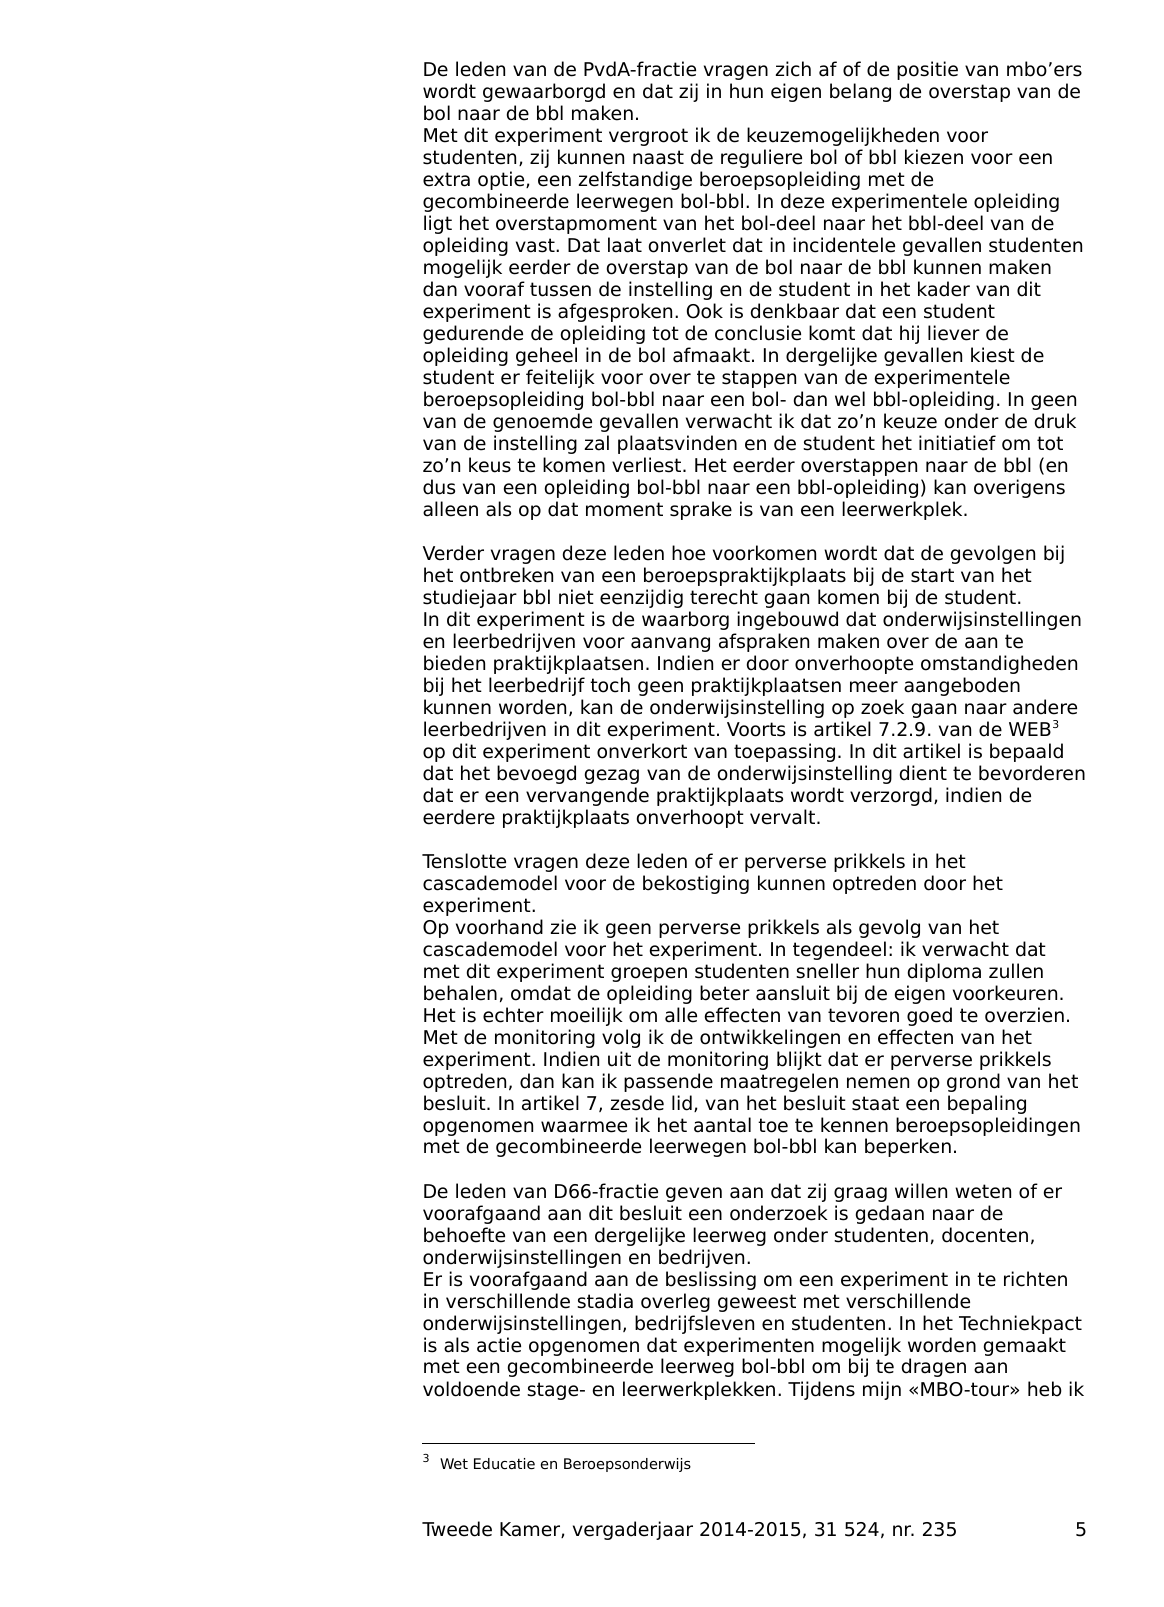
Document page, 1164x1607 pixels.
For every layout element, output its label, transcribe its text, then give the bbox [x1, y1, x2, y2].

text In dit experiment is de waarborg ingebouwd dat onderwijsinstellingen en leerbedrijven voor aanvang afspraken maken over de aan te bieden praktijkplaatsen. Indien er door onverhoopte omstandigheden bij het leerbedrijf toch geen praktijkplaatsen meer aangeboden kunnen worden, kan de onderwijsinstelling op zoek gaan naar andere leerbedrijven in dit experiment. Voorts is artikel 7.2.9. van de WEB op dit experiment onverkort van toepassing. In dit artikel is bepaald dat het bevoegd gezag van de onderwijsinstelling dient te bevorderen dat er een vervangende praktijkplaats wordt verzorgd, indien de eerdere praktijkplaats onverhoopt vervalt. [422, 609, 1087, 828]
text De leden van D66-fractie geven aan dat zij graag willen weten of er voorafgaand aan dit besluit een onderzoek is gedaan naar de behoefte van een dergelijke leerweg onder studenten, docenten, onderwijsinstellingen en bedrijven. [422, 1181, 1087, 1268]
text Op voorhand zie ik geen perverse prikkels als gevolg van het cascademodel voor het experiment. In tegendeel: ik verwacht dat met dit experiment groepen studenten sneller hun diploma zullen behalen, omdat de opleiding beter aansluit bij de eigen voorkeuren. Het is echter moeilijk om alle effecten van tevoren goed te overzien. Met de monitoring volg ik de ontwikkelingen en effecten van het experiment. Indien uit de monitoring blijkt dat er perverse prikkels optreden, dan kan ik passende maatregelen nemen op grond van het besluit. In artikel 7, zesde lid, van het besluit staat een bepaling opgenomen waarmee ik het aantal toe te kennen beroepsopleidingen met de gecombineerde leerwegen bol-bbl kan beperken. [422, 917, 1087, 1158]
text Tenslotte vragen deze leden of er perverse prikkels in het cascademodel voor de bekostiging kunnen optreden door het experiment. [422, 851, 1087, 917]
text Verder vragen deze leden hoe voorkomen wordt dat de gevolgen bij het ontbreken van een beroepspraktijkplaats bij de start van het studiejaar bbl niet eenzijdig terecht gaan komen bij de student. [422, 543, 1087, 609]
text De leden van de PvdA-fractie vragen zich af of de positie van mbo’ers wordt gewaarborgd en dat zij in hun eigen belang de overstap van de bol naar de bbl maken. [422, 59, 1087, 125]
text Met dit experiment vergroot ik de keuzemogelijkheden voor studenten, zij kunnen naast de reguliere bol of bbl kiezen voor een extra optie, een zelfstandige beroepsopleiding met de gecombineerde leerwegen bol-bbl. In deze experimentele opleiding ligt het overstapmoment van het bol-deel naar het bbl-deel van de opleiding vast. Dat laat onverlet dat in incidentele gevallen studenten mogelijk eerder de overstap van de bol naar de bbl kunnen maken dan vooraf tussen de instelling en de student in het kader van dit experiment is afgesproken. Ook is denkbaar dat een student gedurende de opleiding tot de conclusie komt dat hij liever de opleiding geheel in de bol afmaakt. In dergelijke gevallen kiest de student er feitelijk voor over te stappen van de experimentele beroepsopleiding bol-bbl naar een bol- dan wel bbl-opleiding. In geen van de genoemde gevallen verwacht ik dat zo’n keuze onder de druk van de instelling zal plaatsvinden en de student het initiatief om tot zo’n keus te komen verliest. Het eerder overstappen naar de bbl (en dus van een opleiding bol-bbl naar een bbl-opleiding) kan overigens alleen als op dat moment sprake is van een leerwerkplek. [422, 125, 1087, 521]
text Wet Educatie en Beroepsonderwijs [422, 1452, 1087, 1474]
text Er is voorafgaand aan de beslissing om een experiment in te richten in verschillende stadia overleg geweest met verschillende onderwijsinstellingen, bedrijfsleven en studenten. In het Techniekpact is als actie opgenomen dat experimenten mogelijk worden gemaakt met een gecombineerde leerweg bol-bbl om bij te dragen aan voldoende stage- en leerwerkplekken. Tijdens mijn «MBO-tour» heb ik [422, 1268, 1087, 1400]
